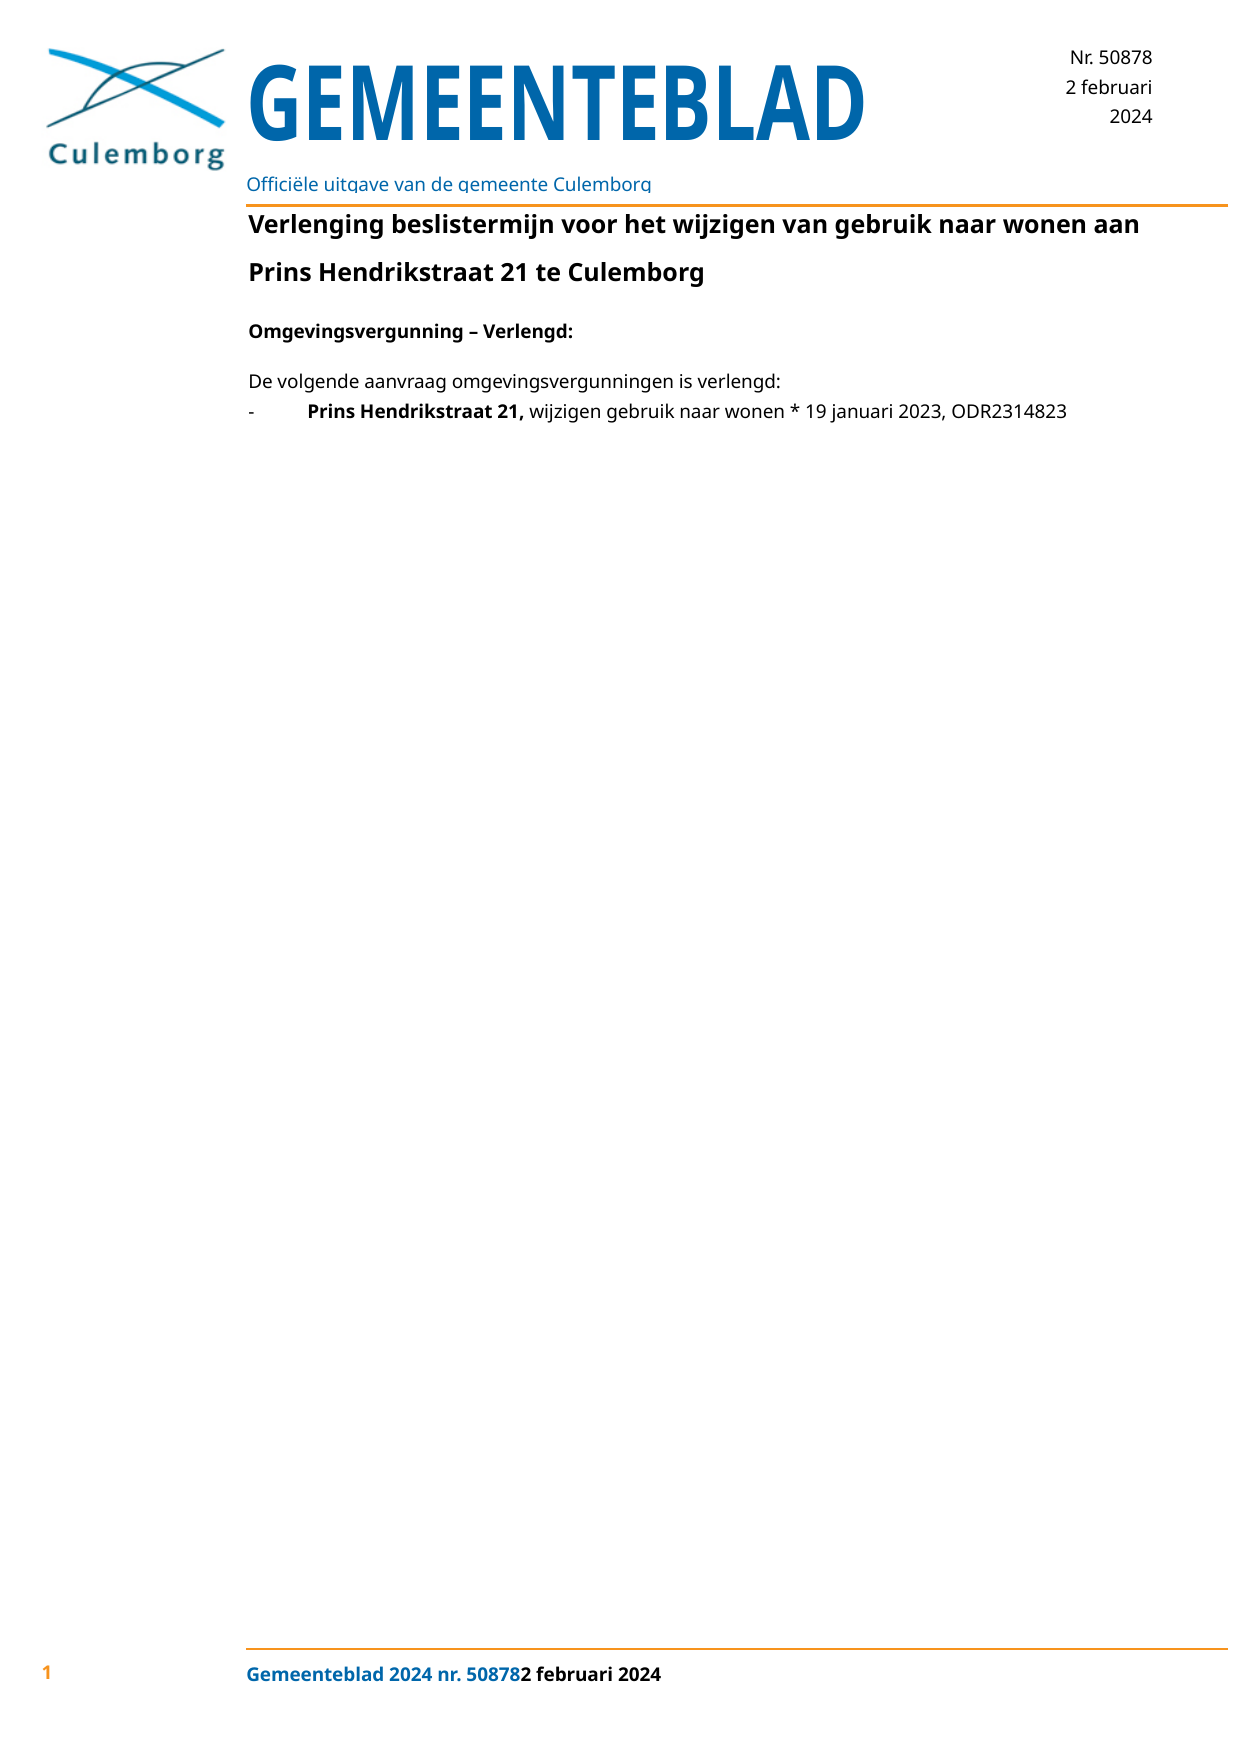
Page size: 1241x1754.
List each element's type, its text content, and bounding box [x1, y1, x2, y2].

text Omgevingsvergunning – Verlengd: [248, 318, 1152, 344]
text De volgende aanvraag omgevingsvergunningen is verlengd: [248, 368, 1152, 394]
picture [41, 47, 231, 172]
text Verlenging beslistermijn voor het wijzigen van gebruik naar wonen aan Prins Hendrikstraat 21 te Culemborg [248, 207, 1152, 288]
list Prins Hendrikstraat 21, wijzigen gebruik naar wonen * 19 januari 2023, ODR2314823 [248, 398, 1152, 424]
